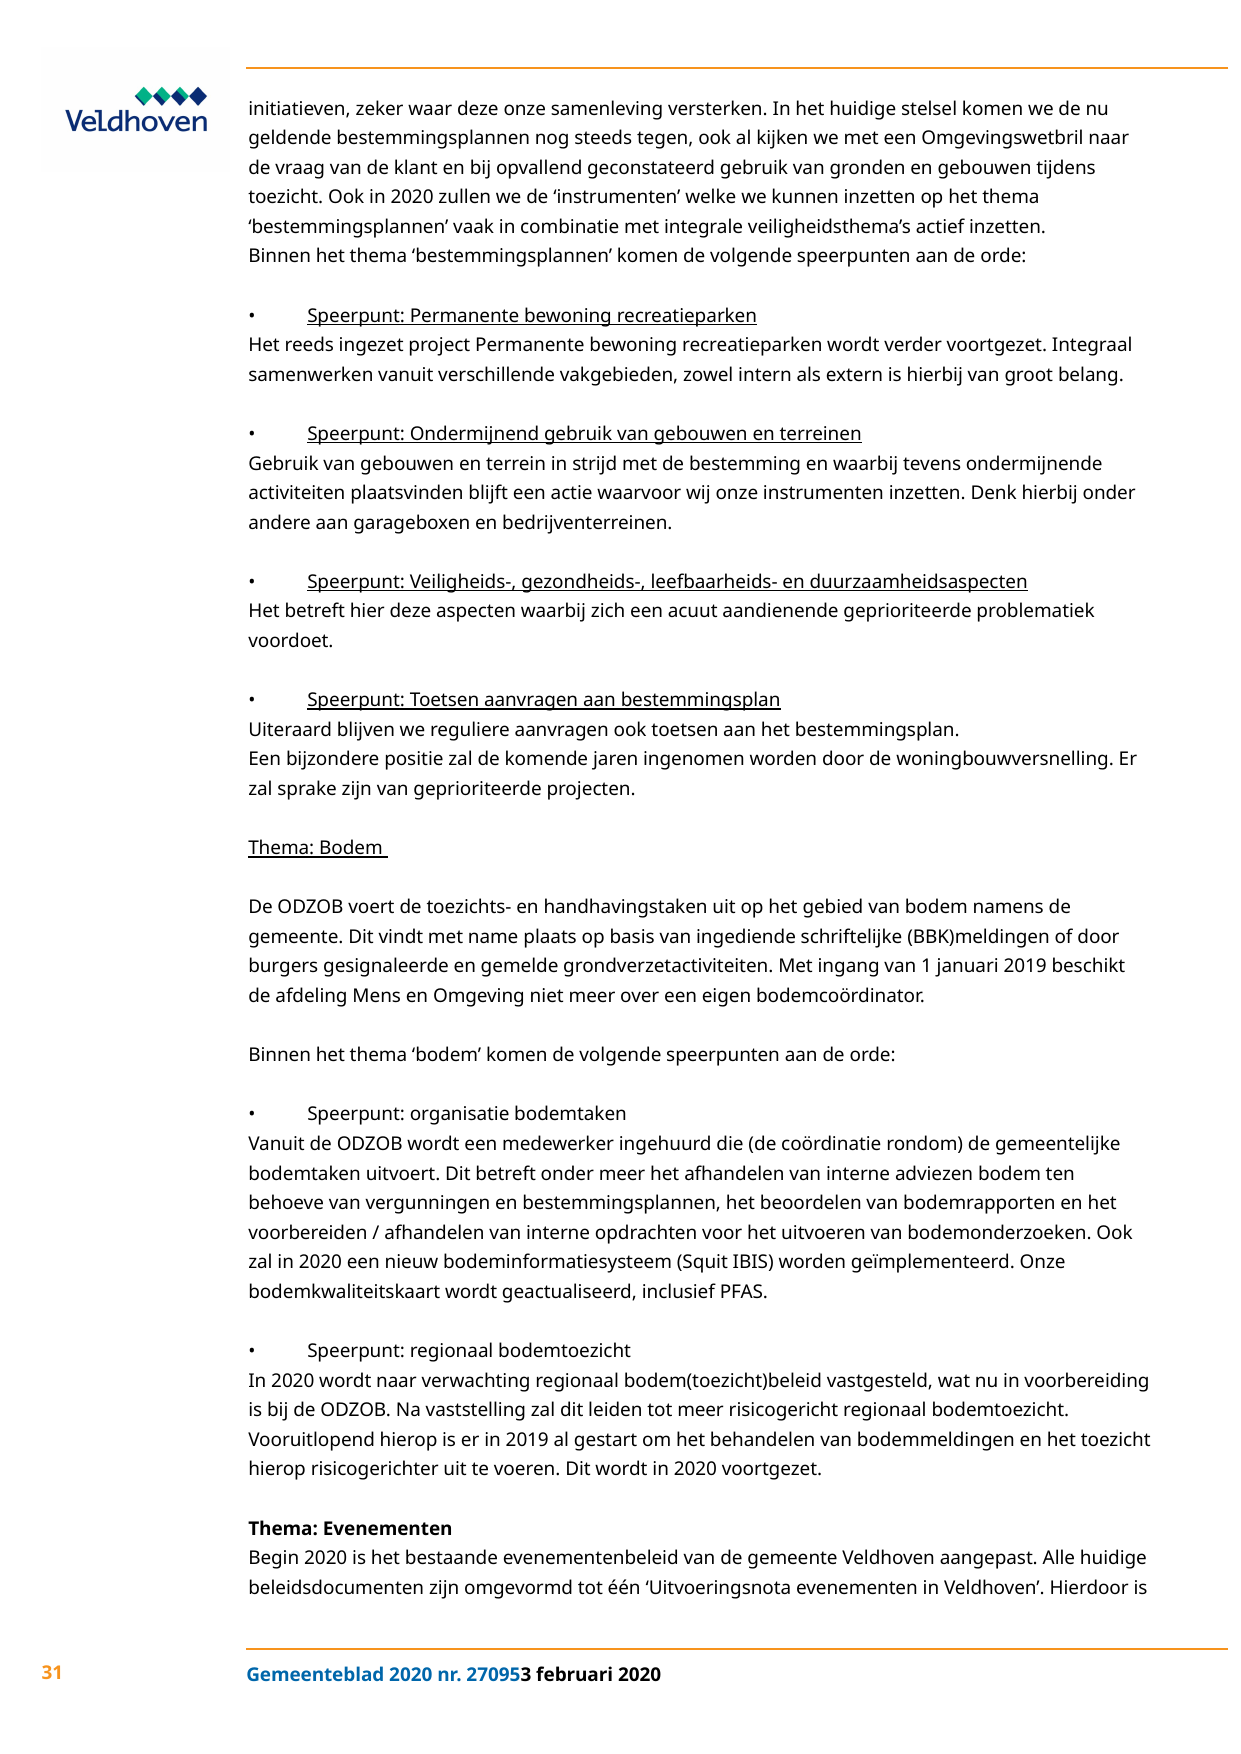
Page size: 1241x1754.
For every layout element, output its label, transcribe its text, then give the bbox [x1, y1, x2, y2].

text In 2020 wordt naar verwachting regionaal bodem(toezicht)beleid vastgesteld, wat nu in voorbereiding is bij de ODZOB. Na vaststelling zal dit leiden tot meer risicogericht regionaal bodemtoezicht. Vooruitlopend hierop is er in 2019 al gestart om het behandelen van bodemmeldingen en het toezicht hierop risicogerichter uit te voeren. Dit wordt in 2020 voortgezet. [248, 1367, 1152, 1481]
text Gebruik van gebouwen en terrein in strijd met de bestemming en waarbij tevens ondermijnende activiteiten plaatsvinden blijft een actie waarvoor wij onze instrumenten inzetten. Denk hierbij onder andere aan garageboxen en bedrijventerreinen. [248, 450, 1152, 535]
text Begin 2020 is het bestaande evenementenbeleid van de gemeente Veldhoven aangepast. Alle huidige beleidsdocumenten zijn omgevormd tot één ‘Uitvoeringsnota evenementen in Veldhoven’. Hierdoor is [248, 1544, 1152, 1600]
list Speerpunt: Veiligheids-, gezondheids-, leefbaarheids- en duurzaamheidsaspecten [248, 568, 1152, 594]
text Het reeds ingezet project Permanente bewoning recreatieparken wordt verder voortgezet. Integraal samenwerken vanuit verschillende vakgebieden, zowel intern als extern is hierbij van groot belang. [248, 331, 1152, 387]
text Een bijzondere positie zal de komende jaren ingenomen worden door de woningbouwversnelling. Er zal sprake zijn van geprioriteerde projecten. [248, 746, 1152, 801]
list Speerpunt: Ondermijnend gebruik van gebouwen en terreinen [248, 420, 1152, 446]
text initiatieven, zeker waar deze onze samenleving versterken. In het huidige stelsel komen we de nu geldende bestemmingsplannen nog steeds tegen, ook al kijken we met een Omgevingswetbril naar de vraag van de klant en bij opvallend geconstateerd gebruik van gronden en gebouwen tijdens toezicht. Ook in 2020 zullen we de ‘instrumenten’ welke we kunnen inzetten op het thema ‘bestemmingsplannen’ vaak in combinatie met integrale veiligheidsthema’s actief inzetten. [248, 95, 1152, 239]
text Thema: Evenementen [248, 1515, 1152, 1541]
text De ODZOB voert de toezichts- en handhavingstaken uit op het gebied van bodem namens de gemeente. Dit vindt met name plaats op basis van ingediende schriftelijke (BBK)meldingen of door burgers gesignaleerde en gemelde grondverzetactiviteiten. Met ingang van 1 januari 2019 beschikt de afdeling Mens en Omgeving niet meer over een eigen bodemcoördinator. [248, 893, 1152, 1008]
text Binnen het thema ‘bestemmingsplannen’ komen de volgende speerpunten aan de orde: [248, 243, 1152, 268]
list Speerpunt: organisatie bodemtaken [248, 1101, 1152, 1126]
text Het betreft hier deze aspecten waarbij zich een acuut aandienende geprioriteerde problematiek voordoet. [248, 598, 1152, 653]
text Binnen het thema ‘bodem’ komen de volgende speerpunten aan de orde: [248, 1041, 1152, 1067]
list Speerpunt: regionaal bodemtoezicht [248, 1337, 1152, 1363]
text Vanuit de ODZOB wordt een medewerker ingehuurd die (de coördinatie rondom) de gemeentelijke bodemtaken uitvoert. Dit betreft onder meer het afhandelen van interne adviezen bodem ten behoeve van vergunningen en bestemmingsplannen, het beoordelen van bodemrapporten en het voorbereiden / afhandelen van interne opdrachten voor het uitvoeren van bodemonderzoeken. Ook zal in 2020 een nieuw bodeminformatiesysteem (Squit IBIS) worden geïmplementeerd. Onze bodemkwaliteitskaart wordt geactualiseerd, inclusief PFAS. [248, 1130, 1152, 1304]
text Uiteraard blijven we reguliere aanvragen ook toetsen aan het bestemmingsplan. [248, 716, 1152, 742]
picture [41, 47, 231, 172]
list Speerpunt: Toetsen aanvragen aan bestemmingsplan [248, 686, 1152, 712]
list Speerpunt: Permanente bewoning recreatieparken [248, 302, 1152, 328]
text Thema: Bodem [248, 834, 1152, 860]
